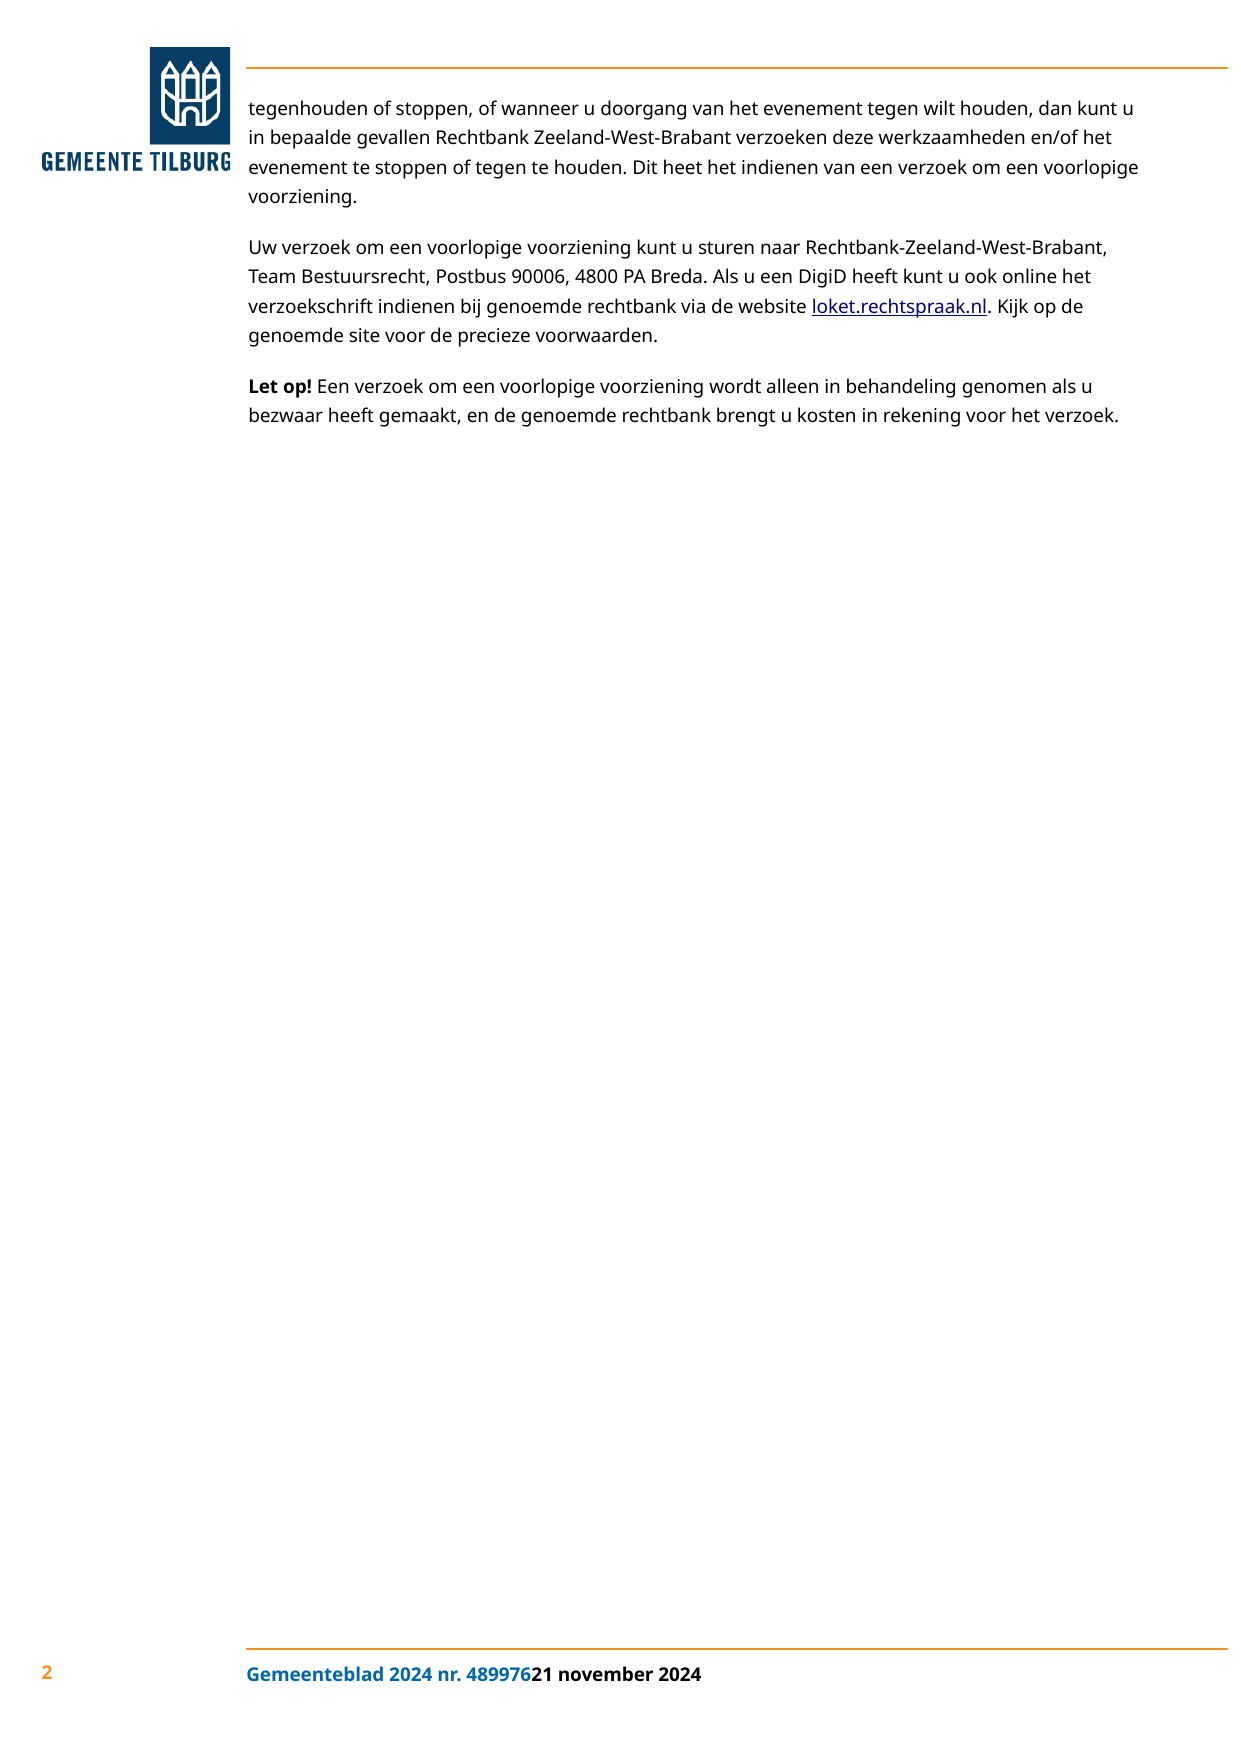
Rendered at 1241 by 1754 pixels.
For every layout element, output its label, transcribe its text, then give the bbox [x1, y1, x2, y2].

text Let op! Een verzoek om een voorlopige voorziening wordt alleen in behandeling genomen als u bezwaar heeft gemaakt, en de genoemde rechtbank brengt u kosten in rekening voor het verzoek. [248, 373, 1152, 428]
text Uw verzoek om een voorlopige voorziening kunt u sturen naar Rechtbank-Zeeland-West-Brabant, Team Bestuursrecht, Postbus 90006, 4800 PA Breda. Als u een DigiD heeft kunt u ook online het verzoekschrift indienen bij genoemde rechtbank via de website loket.rechtspraak.nl. Kijk op de genoemde site voor de precieze voorwaarden. [248, 234, 1152, 348]
picture [41, 47, 231, 172]
text tegenhouden of stoppen, of wanneer u doorgang van het evenement tegen wilt houden, dan kunt u in bepaalde gevallen Rechtbank Zeeland-West-Brabant verzoeken deze werkzaamheden en/of het evenement te stoppen of tegen te houden. Dit heet het indienen van een verzoek om een voorlopige voorziening. [248, 95, 1152, 209]
